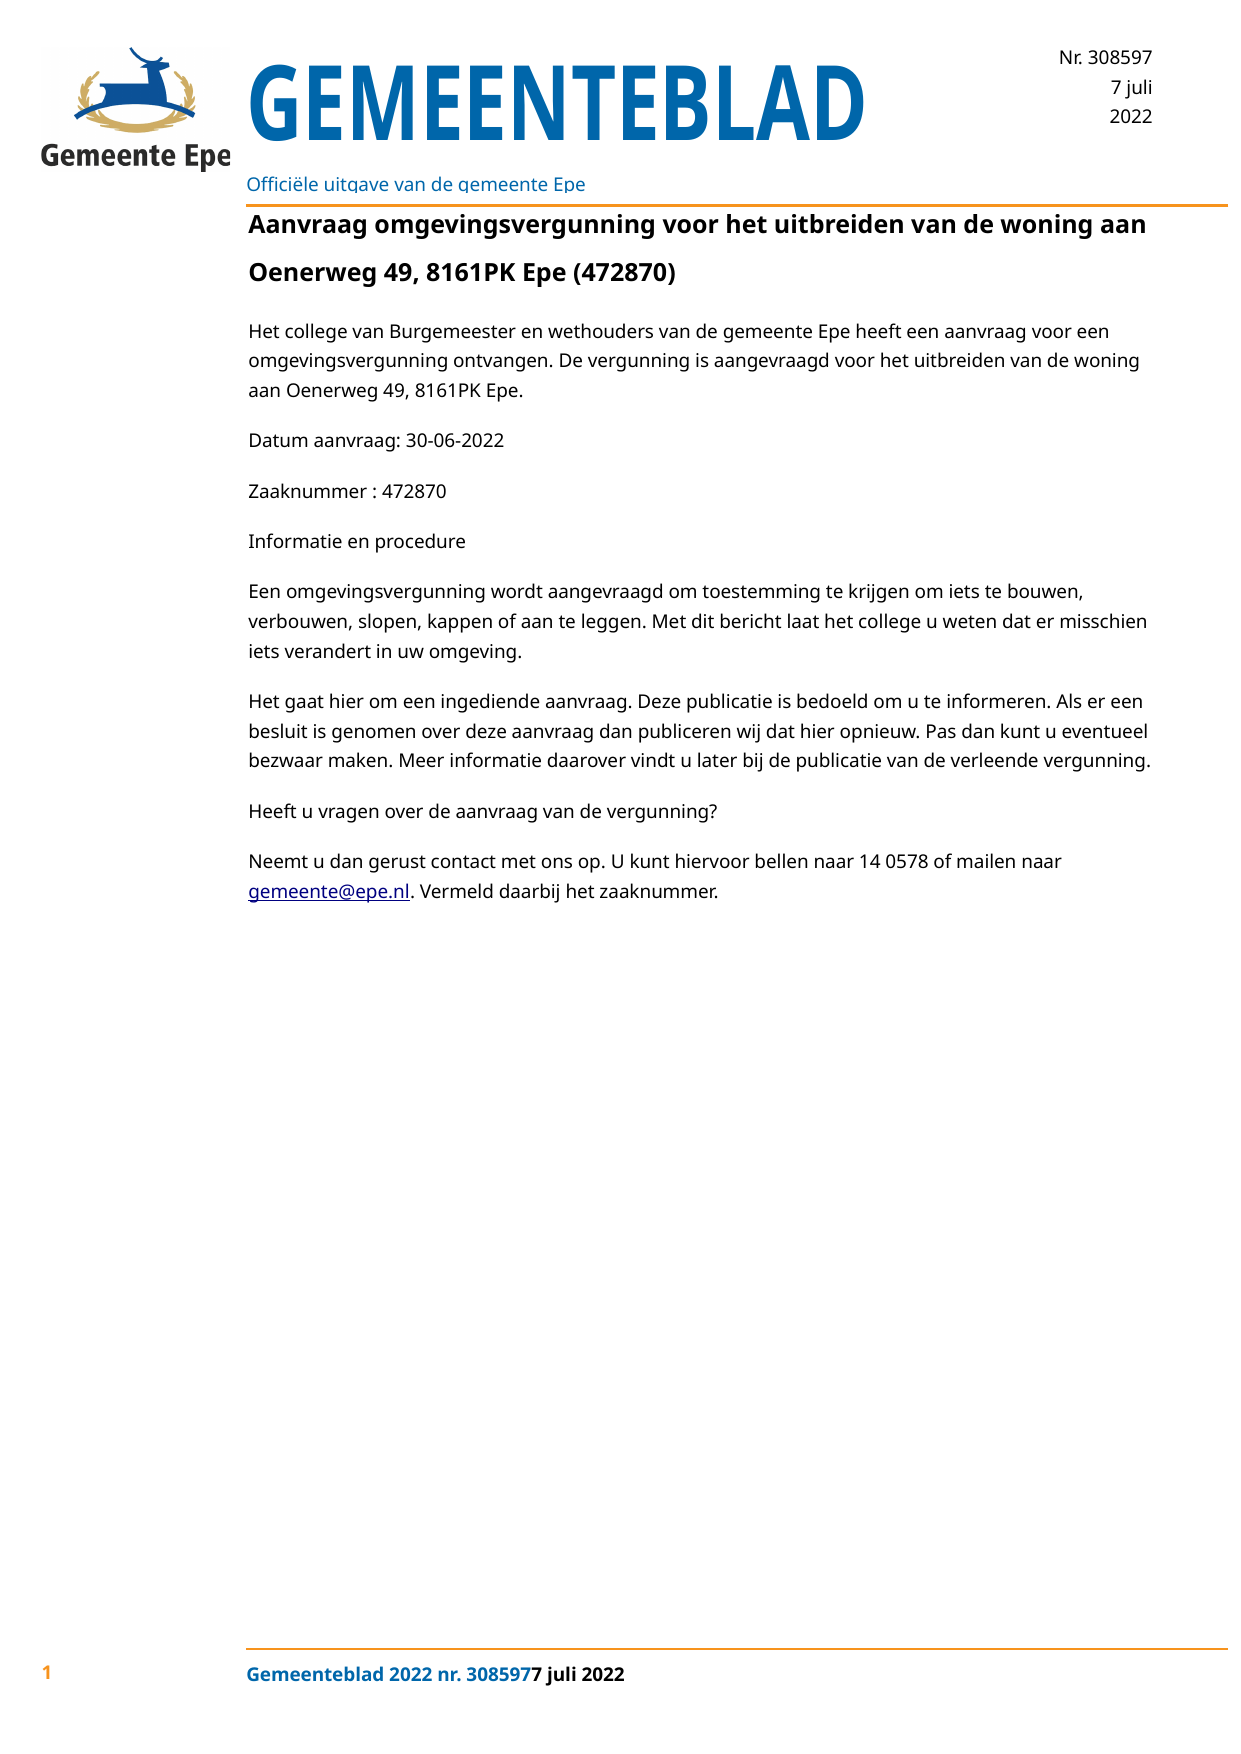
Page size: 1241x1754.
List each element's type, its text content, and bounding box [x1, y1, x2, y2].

text Neemt u dan gerust contact met ons op. U kunt hiervoor bellen naar 14 0578 of mailen naar gemeente@epe.nl. Vermeld daarbij het zaaknummer. [248, 848, 1152, 904]
text Het college van Burgemeester en wethouders van de gemeente Epe heeft een aanvraag voor een omgevingsvergunning ontvangen. De vergunning is aangevraagd voor het uitbreiden van de woning aan Oenerweg 49, 8161PK Epe. [248, 318, 1152, 403]
text Het gaat hier om een ingediende aanvraag. Deze publicatie is bedoeld om u te informeren. Als er een besluit is genomen over deze aanvraag dan publiceren wij dat hier opnieuw. Pas dan kunt u eventueel bezwaar maken. Meer informatie daarover vindt u later bij de publicatie van de verleende vergunning. [248, 688, 1152, 773]
picture [41, 47, 231, 172]
text Aanvraag omgevingsvergunning voor het uitbreiden van de woning aan Oenerweg 49, 8161PK Epe (472870) [248, 207, 1152, 288]
text Een omgevingsvergunning wordt aangevraagd om toestemming te krijgen om iets te bouwen, verbouwen, slopen, kappen of aan te leggen. Met dit bericht laat het college u weten dat er misschien iets verandert in uw omgeving. [248, 579, 1152, 664]
text Zaaknummer : 472870 [248, 478, 1152, 504]
text Datum aanvraag: 30-06-2022 [248, 427, 1152, 453]
text Heeft u vragen over de aanvraag van de vergunning? [248, 798, 1152, 824]
text Informatie en procedure [248, 528, 1152, 554]
